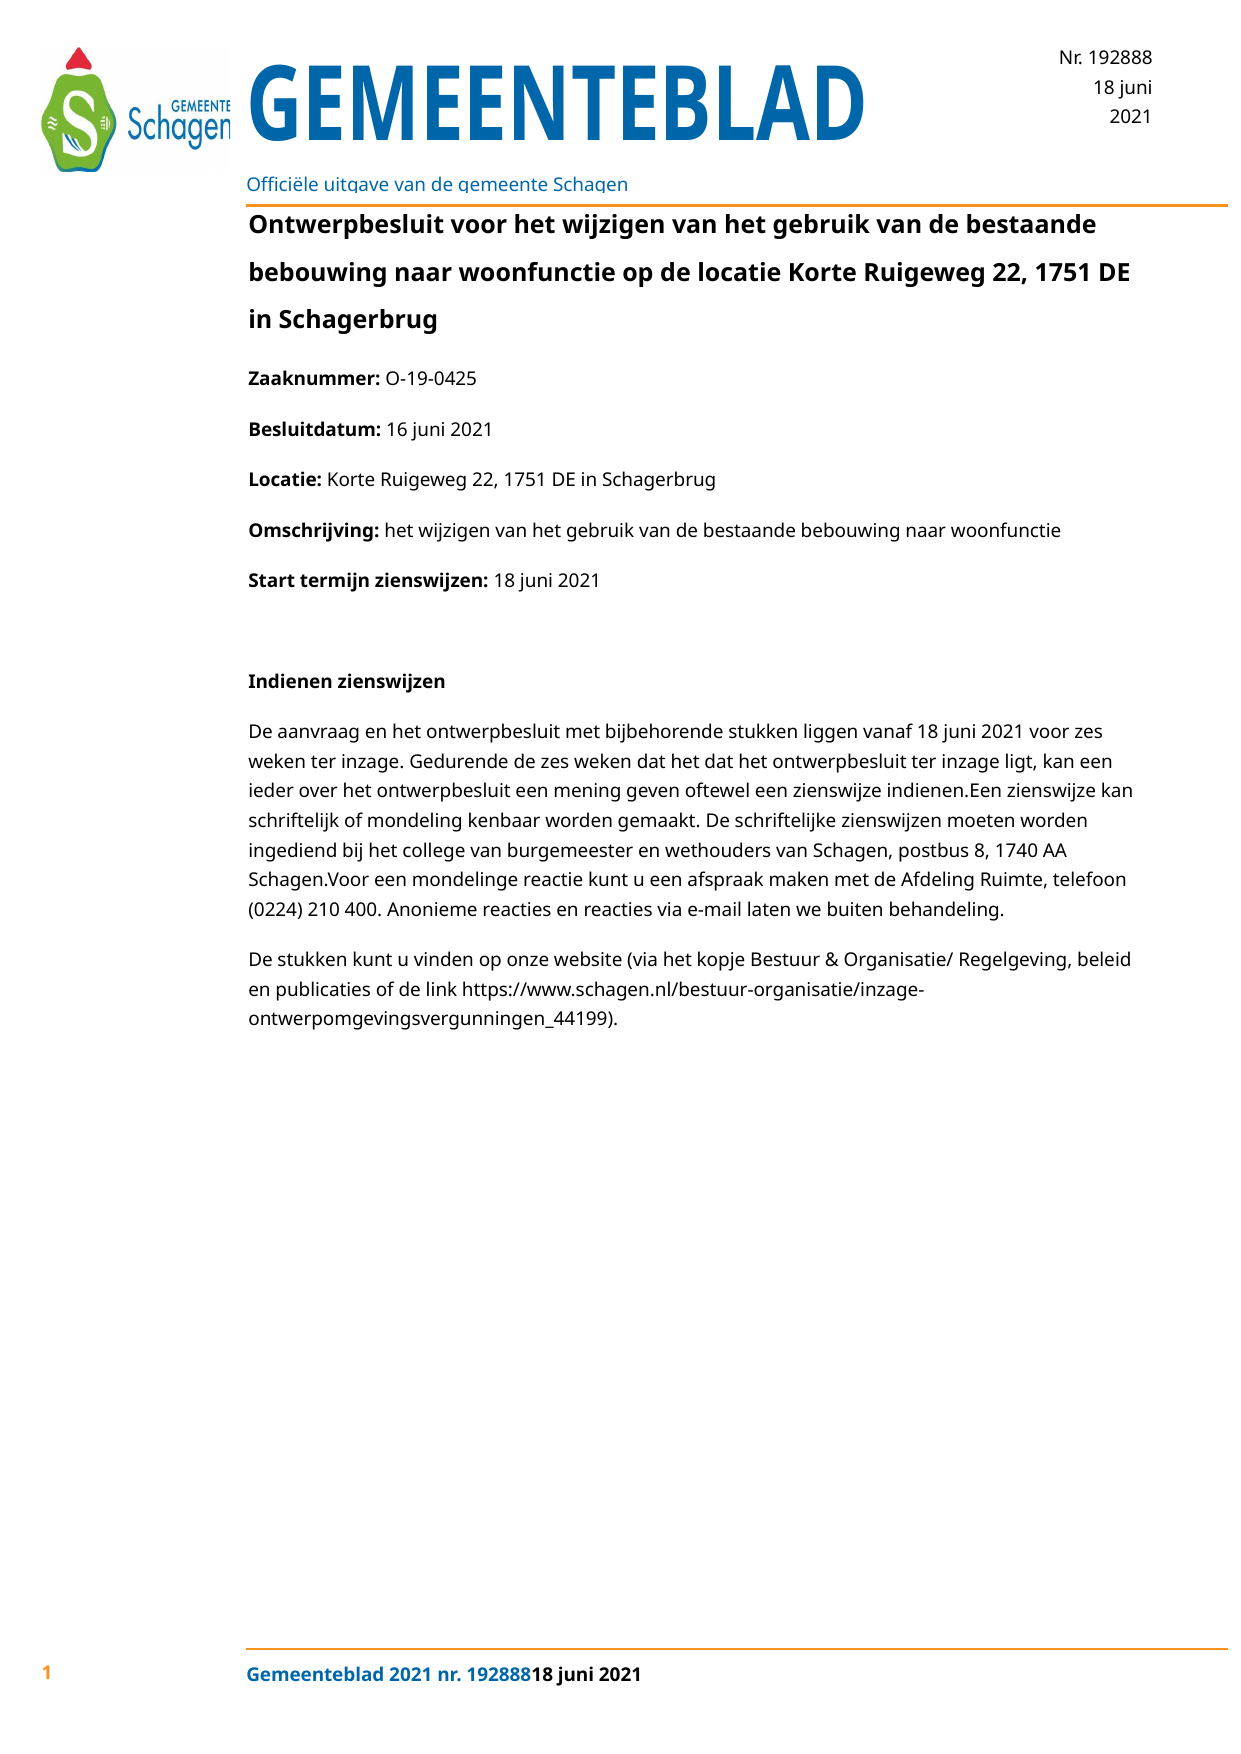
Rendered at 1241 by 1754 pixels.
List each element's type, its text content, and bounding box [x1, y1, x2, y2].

text Besluitdatum: 16 juni 2021 [248, 416, 1152, 442]
text De stukken kunt u vinden op onze website (via het kopje Bestuur & Organisatie/ Regelgeving, beleid en publicaties of de link https://www.schagen.nl/bestuur-organisatie/inzage-ontwerpomgevingsvergunningen_44199). [248, 946, 1152, 1031]
text Omschrijving: het wijzigen van het gebruik van de bestaande bebouwing naar woonfunctie [248, 517, 1152, 542]
picture [41, 47, 231, 172]
text Start termijn zienswijzen: 18 juni 2021 [248, 567, 1152, 593]
text Ontwerpbesluit voor het wijzigen van het gebruik van de bestaande bebouwing naar woonfunctie op de locatie Korte Ruigeweg 22, 1751 DE in Schagerbrug [248, 207, 1152, 336]
text Locatie: Korte Ruigeweg 22, 1751 DE in Schagerbrug [248, 466, 1152, 492]
text Zaaknummer: O-19-0425 [248, 366, 1152, 391]
text De aanvraag en het ontwerpbesluit met bijbehorende stukken liggen vanaf 18 juni 2021 voor zes weken ter inzage. Gedurende de zes weken dat het dat het ontwerpbesluit ter inzage ligt, kan een ieder over het ontwerpbesluit een mening geven oftewel een zienswijze indienen.Een zienswijze kan schriftelijk of mondeling kenbaar worden gemaakt. De schriftelijke zienswijzen moeten worden ingediend bij het college van burgemeester en wethouders van Schagen, postbus 8, 1740 AA Schagen.Voor een mondelinge reactie kunt u een afspraak maken met de Afdeling Ruimte, telefoon (0224) 210 400. Anonieme reacties en reacties via e-mail laten we buiten behandeling. [248, 718, 1152, 922]
text Indienen zienswijzen [248, 668, 1152, 694]
